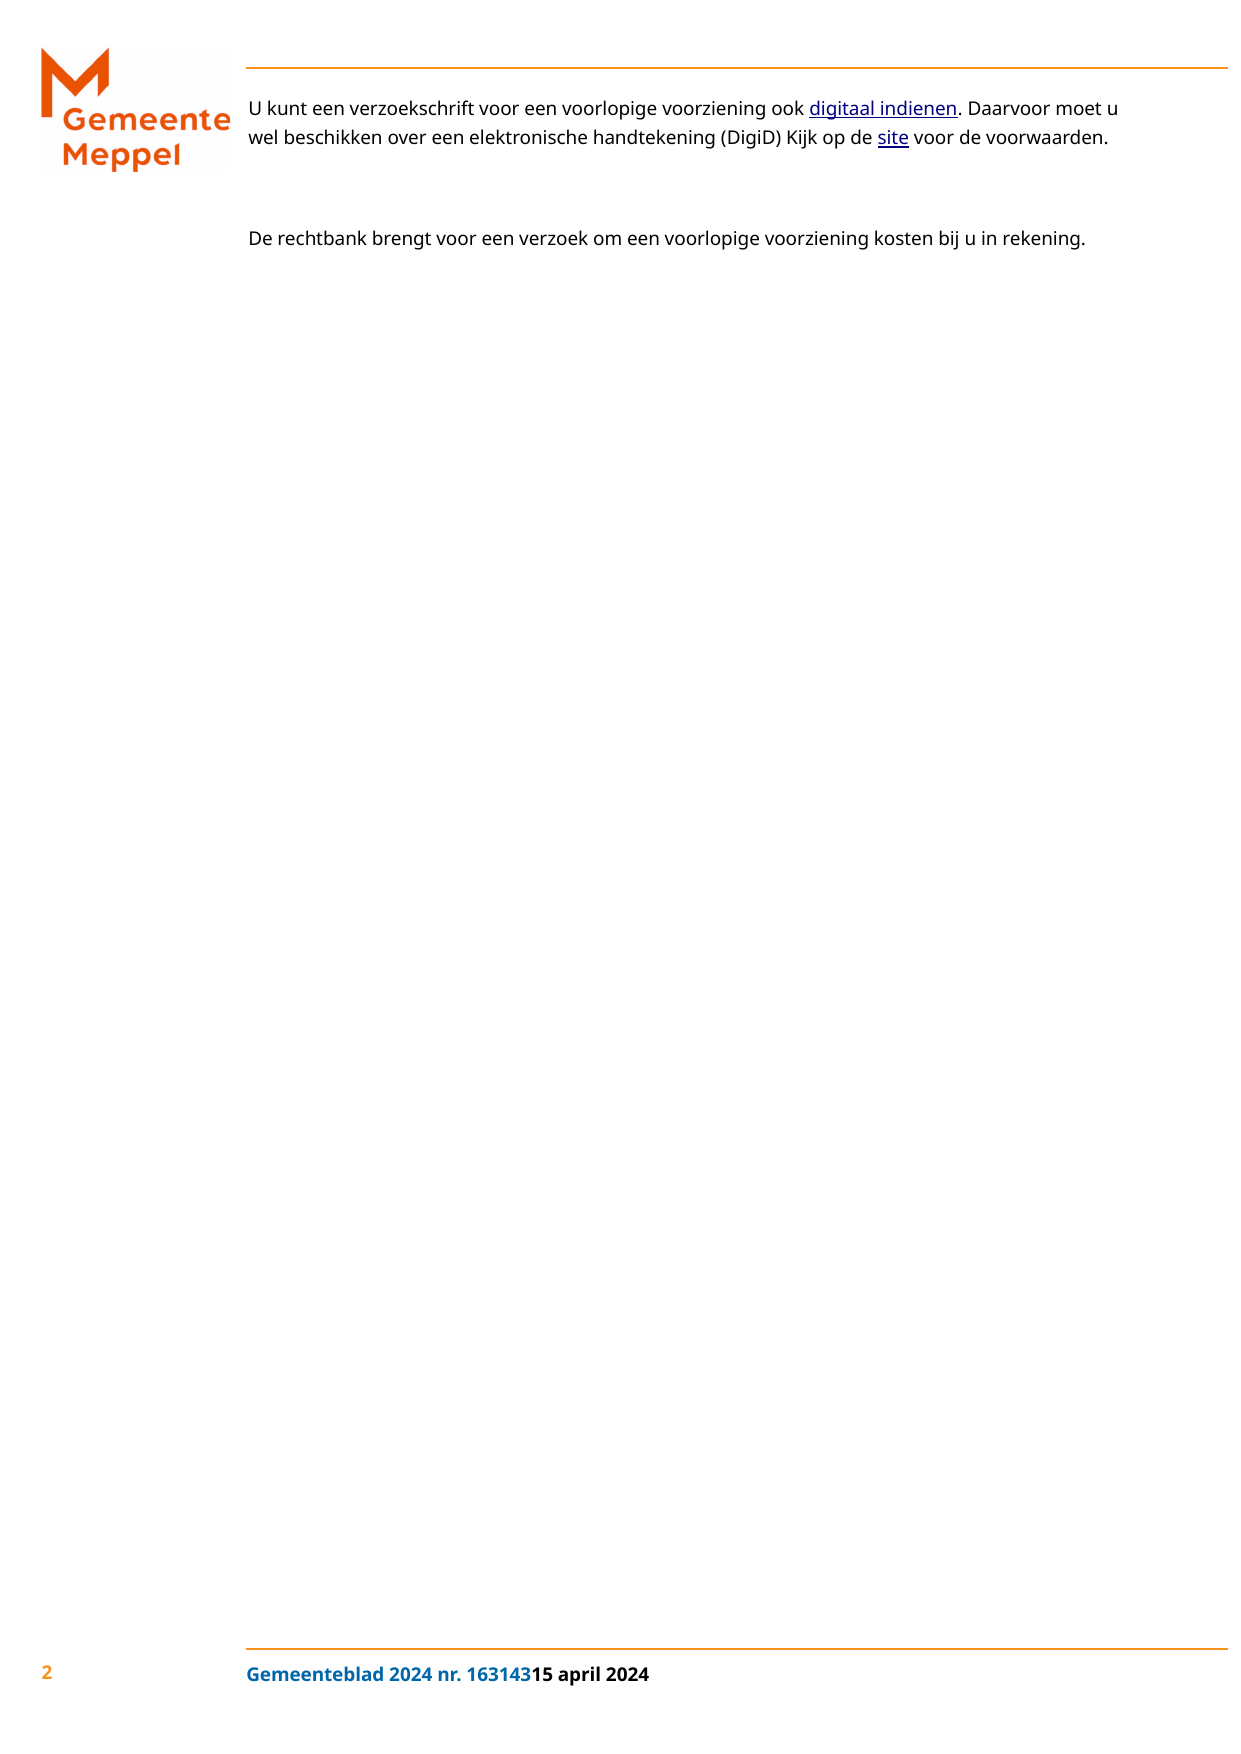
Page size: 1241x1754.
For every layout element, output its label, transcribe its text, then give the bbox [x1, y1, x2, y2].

text De rechtbank brengt voor een verzoek om een voorlopige voorziening kosten bij u in rekening. [248, 225, 1152, 251]
picture [41, 47, 231, 172]
text U kunt een verzoekschrift voor een voorlopige voorziening ook digitaal indienen. Daarvoor moet u wel beschikken over een elektronische handtekening (DigiD) Kijk op de site voor de voorwaarden. [248, 95, 1152, 150]
